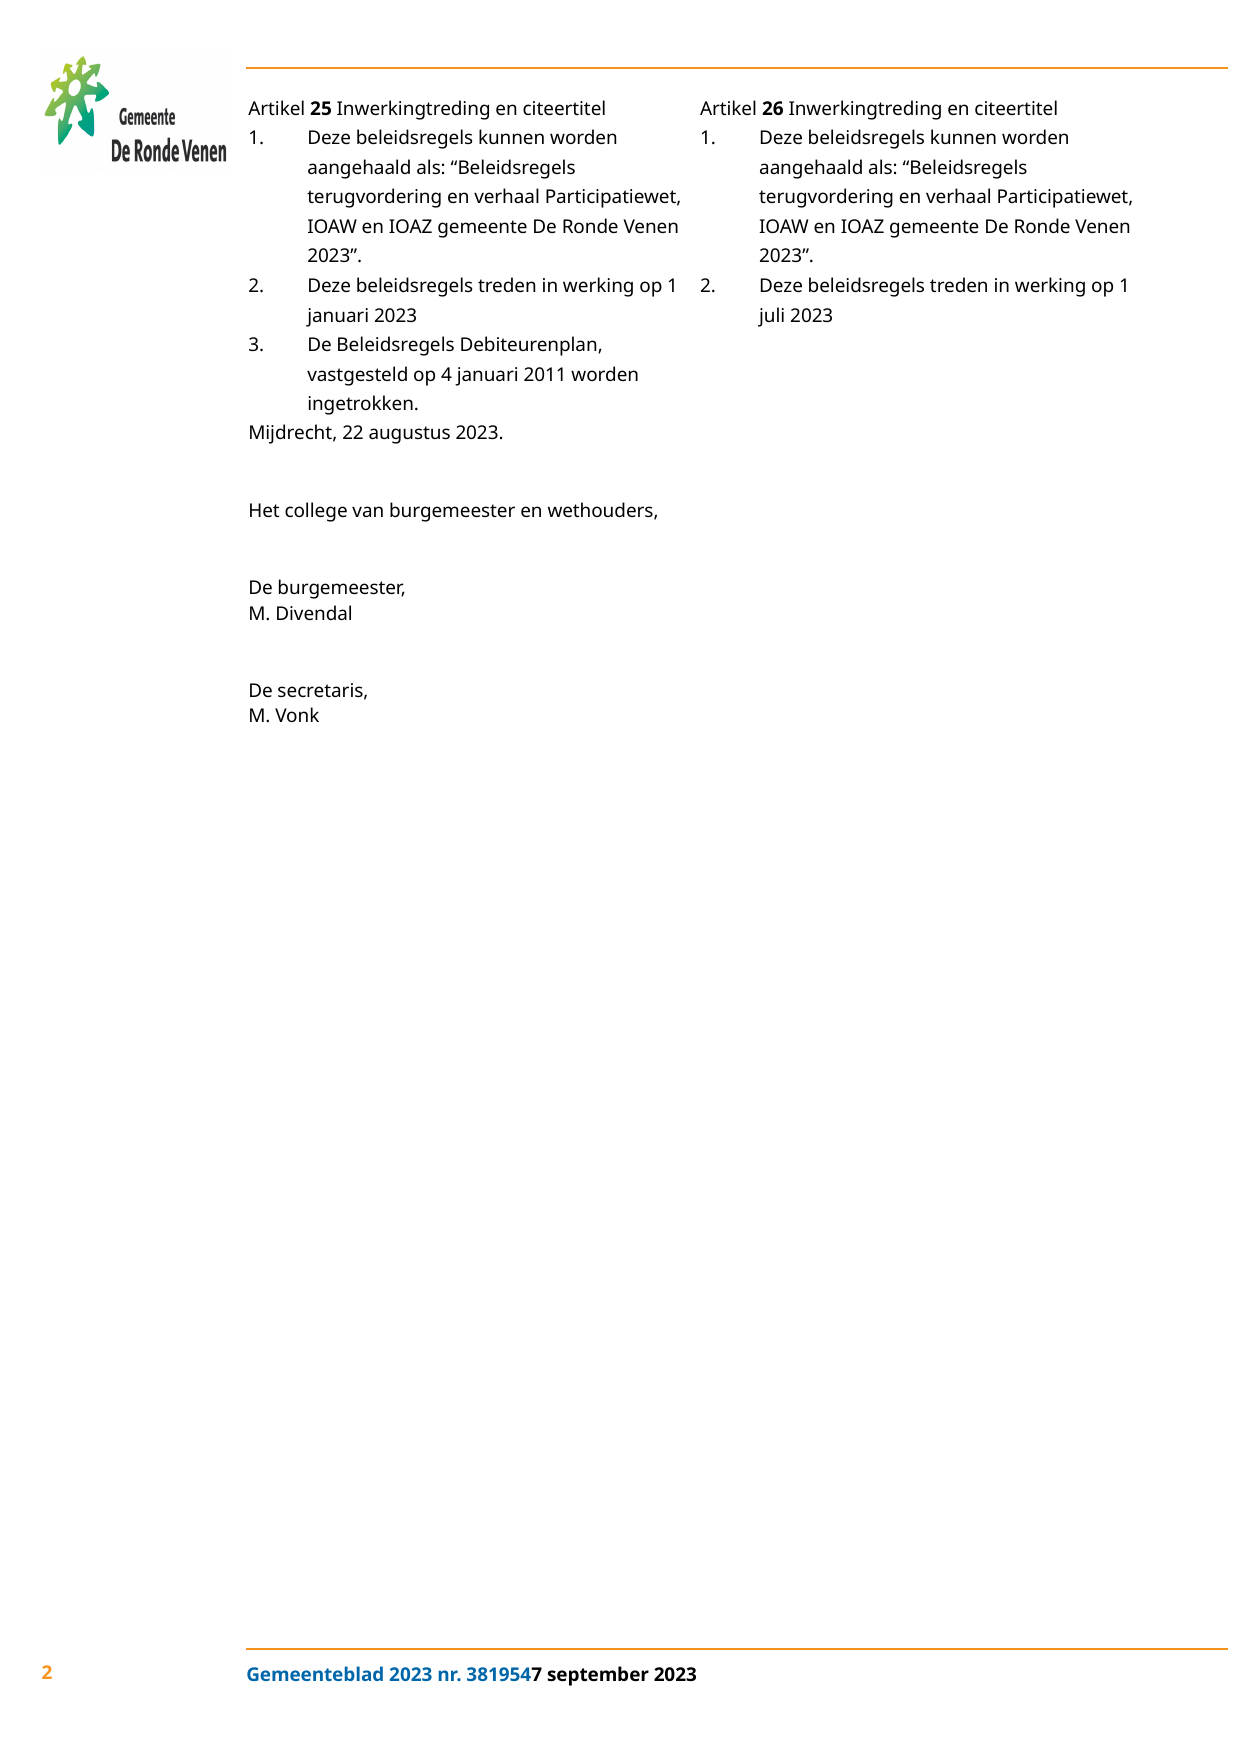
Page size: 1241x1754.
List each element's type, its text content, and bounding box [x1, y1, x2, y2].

picture [41, 47, 231, 172]
table_cell Artikel 25 Inwerkingtreding en citeertitel Deze beleidsregels kunnen worden aangehaald als: “Beleidsregels terugvordering en verhaal Participatiewet, IOAW en IOAZ gemeente De Ronde Venen 2023”. Deze beleidsregels treden in werking op 1 januari 2023 De Beleidsregels Debiteurenplan, vastgesteld op 4 januari 2011 worden ingetrokken. [248, 95, 700, 416]
text Mijdrecht, 22 augustus 2023. [248, 419, 1152, 445]
text M. Vonk [248, 703, 1152, 728]
table_cell Artikel 26 Inwerkingtreding en citeertitel Deze beleidsregels kunnen worden aangehaald als: “Beleidsregels terugvordering en verhaal Participatiewet, IOAW en IOAZ gemeente De Ronde Venen 2023”. Deze beleidsregels treden in werking op 1 juli 2023 [700, 95, 1152, 416]
text De secretaris, [248, 677, 1152, 703]
text De burgemeester, [248, 574, 1152, 600]
text Het college van burgemeester en wethouders, [248, 497, 1152, 522]
text M. Divendal [248, 600, 1152, 625]
